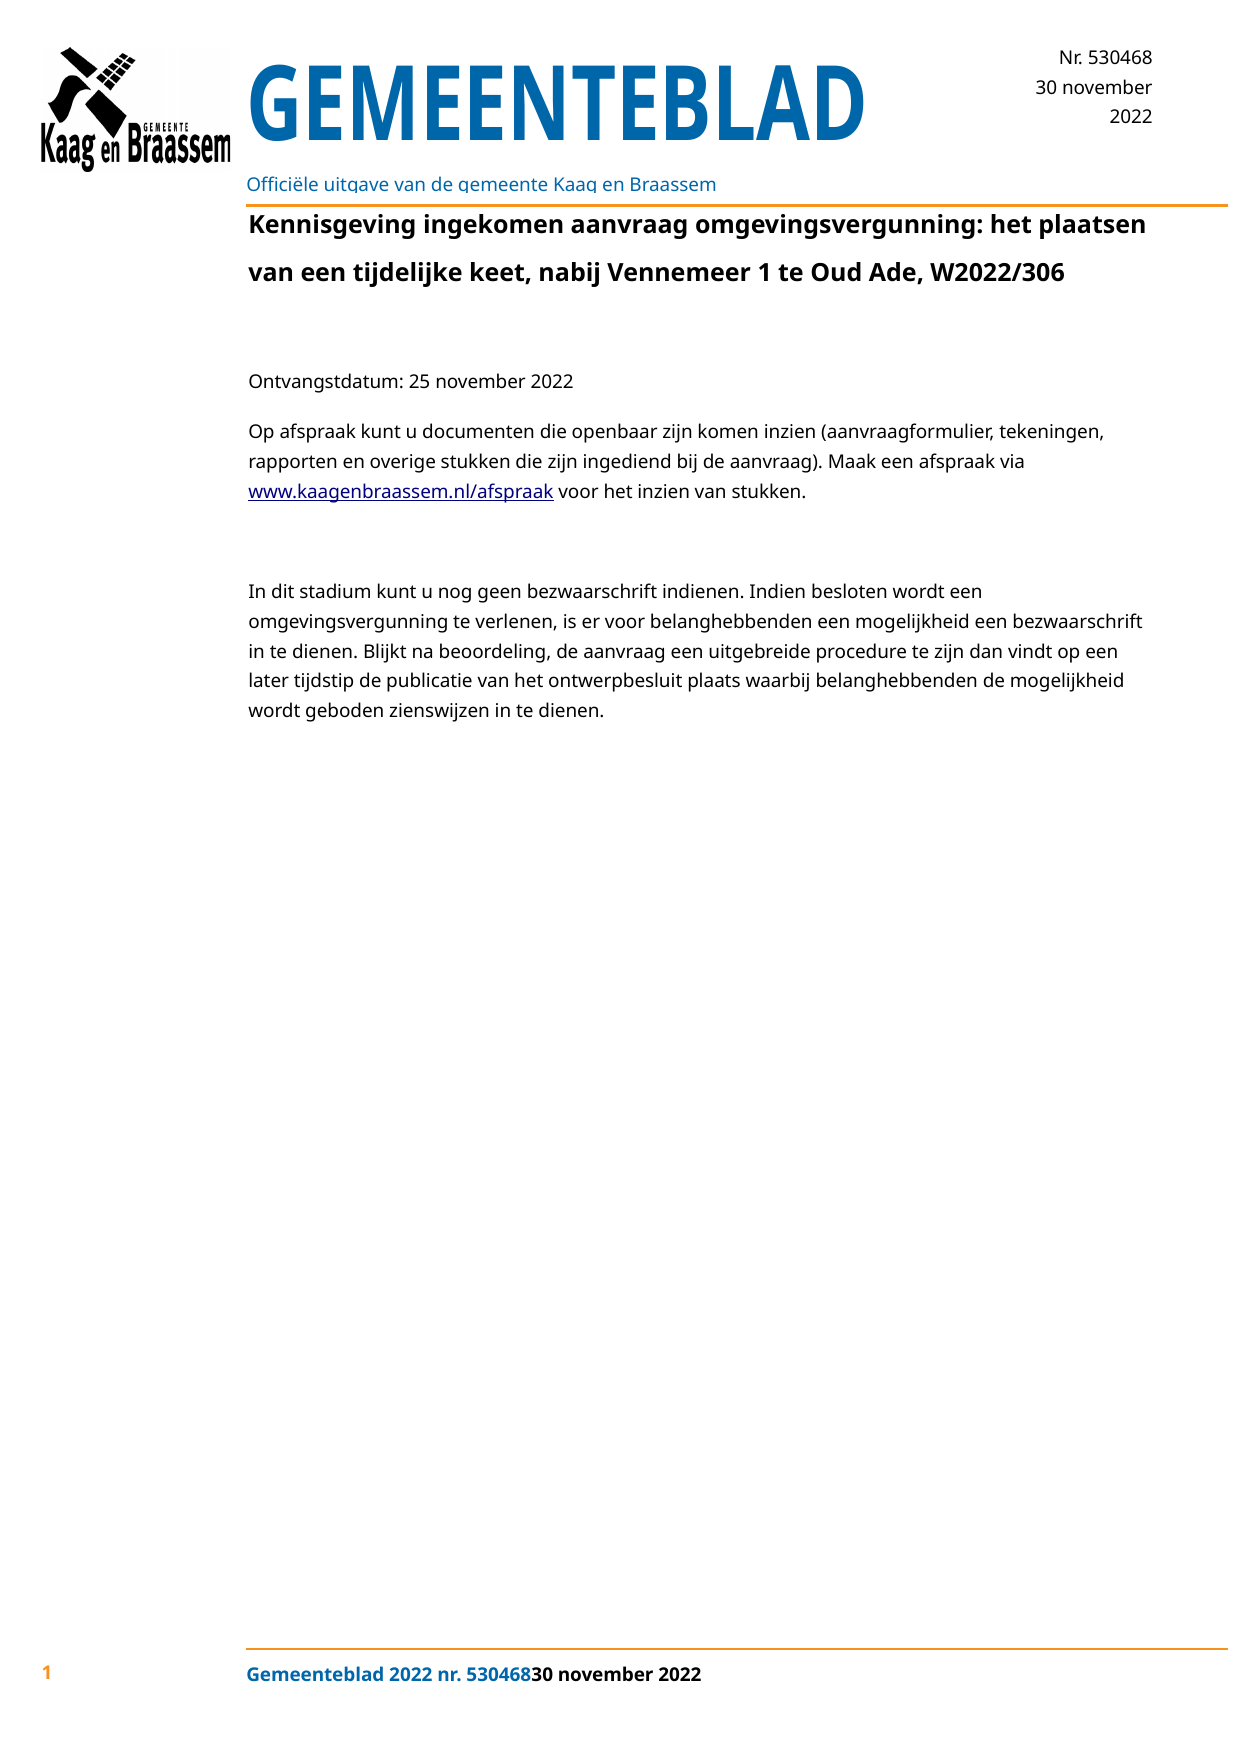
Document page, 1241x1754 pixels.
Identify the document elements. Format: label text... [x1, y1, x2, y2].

text In dit stadium kunt u nog geen bezwaarschrift indienen. Indien besloten wordt een omgevingsvergunning te verlenen, is er voor belanghebbenden een mogelijkheid een bezwaarschrift in te dienen. Blijkt na beoordeling, de aanvraag een uitgebreide procedure te zijn dan vindt op een later tijdstip de publicatie van het ontwerpbesluit plaats waarbij belanghebbenden de mogelijkheid wordt geboden zienswijzen in te dienen. [248, 579, 1152, 723]
text Kennisgeving ingekomen aanvraag omgevingsvergunning: het plaatsen van een tijdelijke keet, nabij Vennemeer 1 te Oud Ade, W2022/306 [248, 207, 1152, 288]
text Ontvangstdatum: 25 november 2022 [248, 368, 1152, 394]
picture [41, 47, 231, 172]
text Op afspraak kunt u documenten die openbaar zijn komen inzien (aanvraagformulier, tekeningen, rapporten en overige stukken die zijn ingediend bij de aanvraag). Maak een afspraak via www.kaagenbraassem.nl/afspraak voor het inzien van stukken. [248, 419, 1152, 504]
